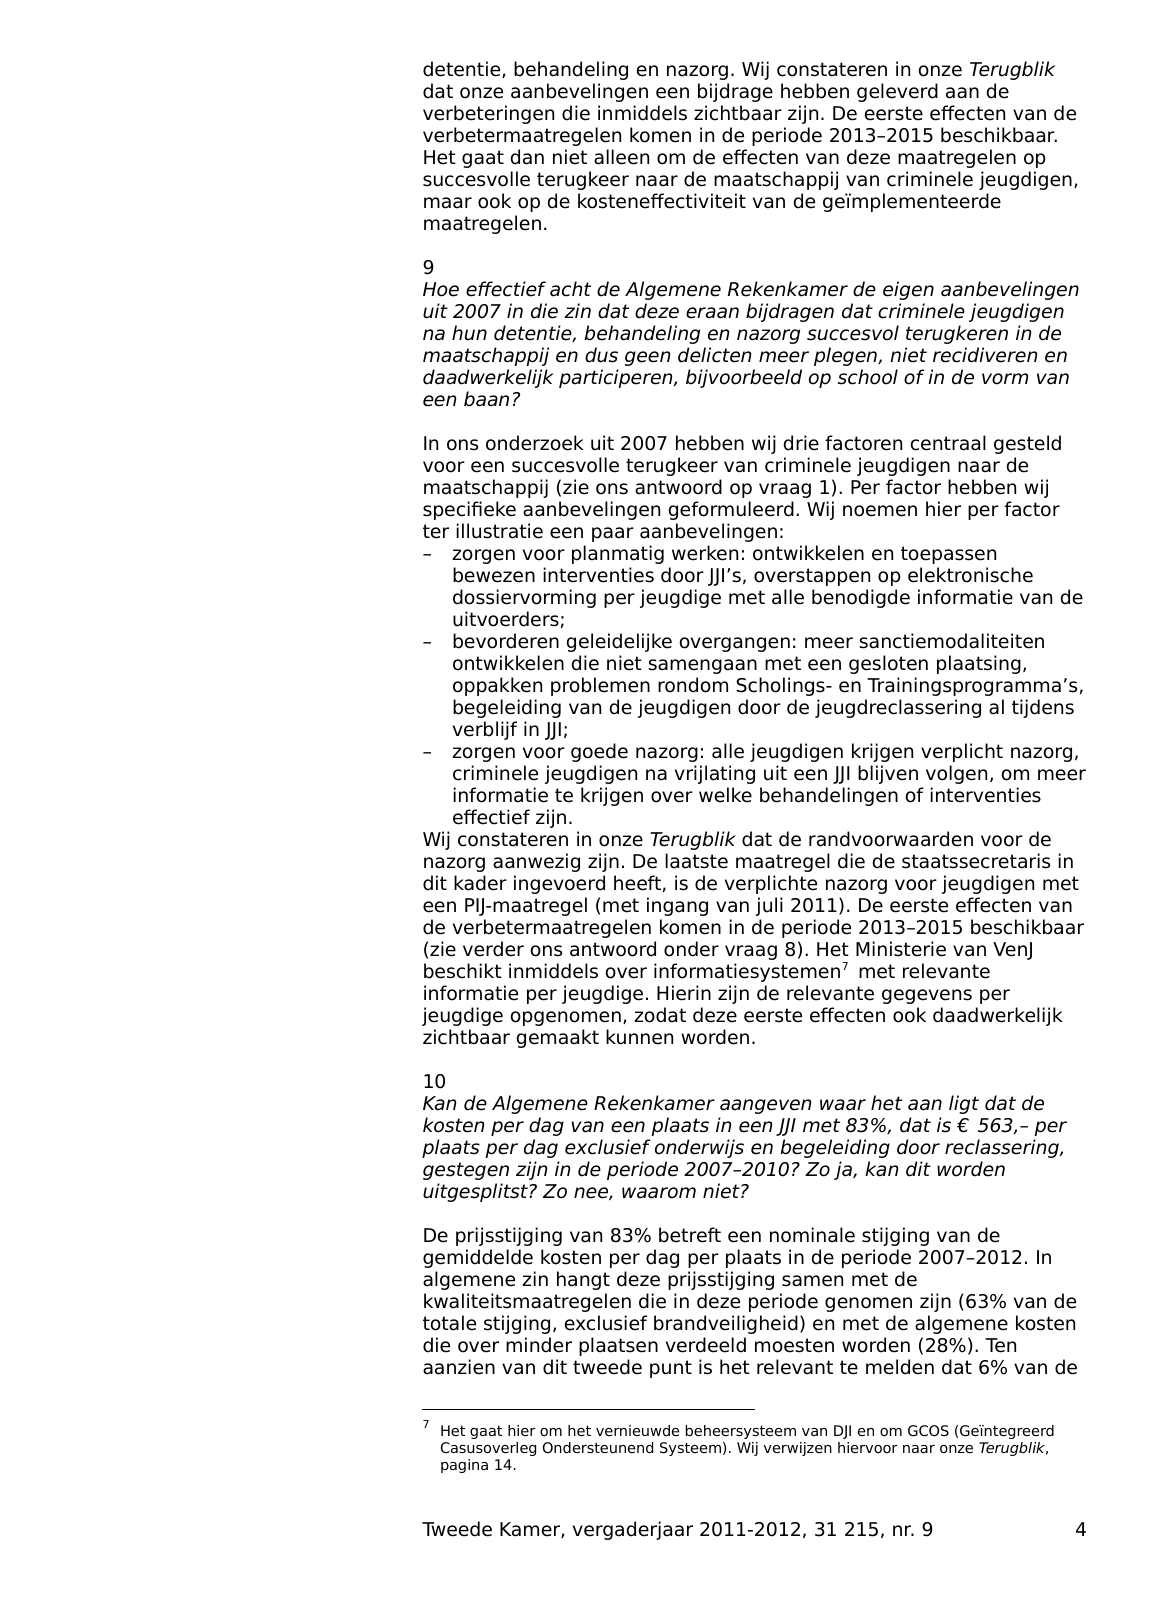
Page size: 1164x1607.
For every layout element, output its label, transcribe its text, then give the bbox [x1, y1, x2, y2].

text – zorgen voor planmatig werken: ontwikkelen en toepassen bewezen interventies door JJI’s, overstappen op elektronische dossiervorming per jeugdige met alle benodigde informatie van de uitvoerders; [422, 543, 1087, 631]
text 9 [422, 257, 1087, 279]
text Kan de Algemene Rekenkamer aangeven waar het aan ligt dat de kosten per dag van een plaats in een JJI met 83%, dat is € 563,– per plaats per dag exclusief onderwijs en begeleiding door reclassering, gestegen zijn in de periode 2007–2010? Zo ja, kan dit worden uitgesplitst? Zo nee, waarom niet? [422, 1093, 1087, 1203]
text In ons onderzoek uit 2007 hebben wij drie factoren centraal gesteld voor een succesvolle terugkeer van criminele jeugdigen naar de maatschappij (zie ons antwoord op vraag 1). Per factor hebben wij specifieke aanbevelingen geformuleerd. Wij noemen hier per factor ter illustratie een paar aanbevelingen: [422, 433, 1087, 543]
text 10 [422, 1071, 1087, 1093]
text – bevorderen geleidelijke overgangen: meer sanctiemodaliteiten ontwikkelen die niet samengaan met een gesloten plaatsing, oppakken problemen rondom Scholings- en Trainingsprogramma’s, begeleiding van de jeugdigen door de jeugdreclassering al tijdens verblijf in JJI; [422, 631, 1087, 741]
text detentie, behandeling en nazorg. Wij constateren in onze Terugblik dat onze aanbevelingen een bijdrage hebben geleverd aan de verbeteringen die inmiddels zichtbaar zijn. De eerste effecten van de verbetermaatregelen komen in de periode 2013–2015 beschikbaar. Het gaat dan niet alleen om de effecten van deze maatregelen op succesvolle terugkeer naar de maatschappij van criminele jeugdigen, maar ook op de kosteneffectiviteit van de geïmplementeerde maatregelen. [422, 59, 1087, 235]
text Hoe effectief acht de Algemene Rekenkamer de eigen aanbevelingen uit 2007 in die zin dat deze eraan bijdragen dat criminele jeugdigen na hun detentie, behandeling en nazorg succesvol terugkeren in de maatschappij en dus geen delicten meer plegen, niet recidiveren en daadwerkelijk participeren, bijvoorbeeld op school of in de vorm van een baan? [422, 279, 1087, 411]
text – zorgen voor goede nazorg: alle jeugdigen krijgen verplicht nazorg, criminele jeugdigen na vrijlating uit een JJI blijven volgen, om meer informatie te krijgen over welke behandelingen of interventies effectief zijn. [422, 741, 1087, 829]
text Wij constateren in onze Terugblik dat de randvoorwaarden voor de nazorg aanwezig zijn. De laatste maatregel die de staatssecretaris in dit kader ingevoerd heeft, is de verplichte nazorg voor jeugdigen met een PIJ-maatregel (met ingang van juli 2011). De eerste effecten van de verbetermaatregelen komen in de periode 2013–2015 beschikbaar (zie verder ons antwoord onder vraag 8). Het Ministerie van VenJ beschikt inmiddels over informatiesystemen met relevante informatie per jeugdige. Hierin zijn de relevante gegevens per jeugdige opgenomen, zodat deze eerste effecten ook daadwerkelijk zichtbaar gemaakt kunnen worden. [422, 829, 1087, 1048]
text Het gaat hier om het vernieuwde beheersysteem van DJI en om GCOS (Geïntegreerd Casusoverleg Ondersteunend Systeem). Wij verwijzen hiervoor naar onze Terugblik, pagina 14. [422, 1418, 1087, 1474]
text De prijsstijging van 83% betreft een nominale stijging van de gemiddelde kosten per dag per plaats in de periode 2007–2012. In algemene zin hangt deze prijsstijging samen met de kwaliteitsmaatregelen die in deze periode genomen zijn (63% van de totale stijging, exclusief brandveiligheid) en met de algemene kosten die over minder plaatsen verdeeld moesten worden (28%). Ten aanzien van dit tweede punt is het relevant te melden dat 6% van de [422, 1225, 1087, 1379]
